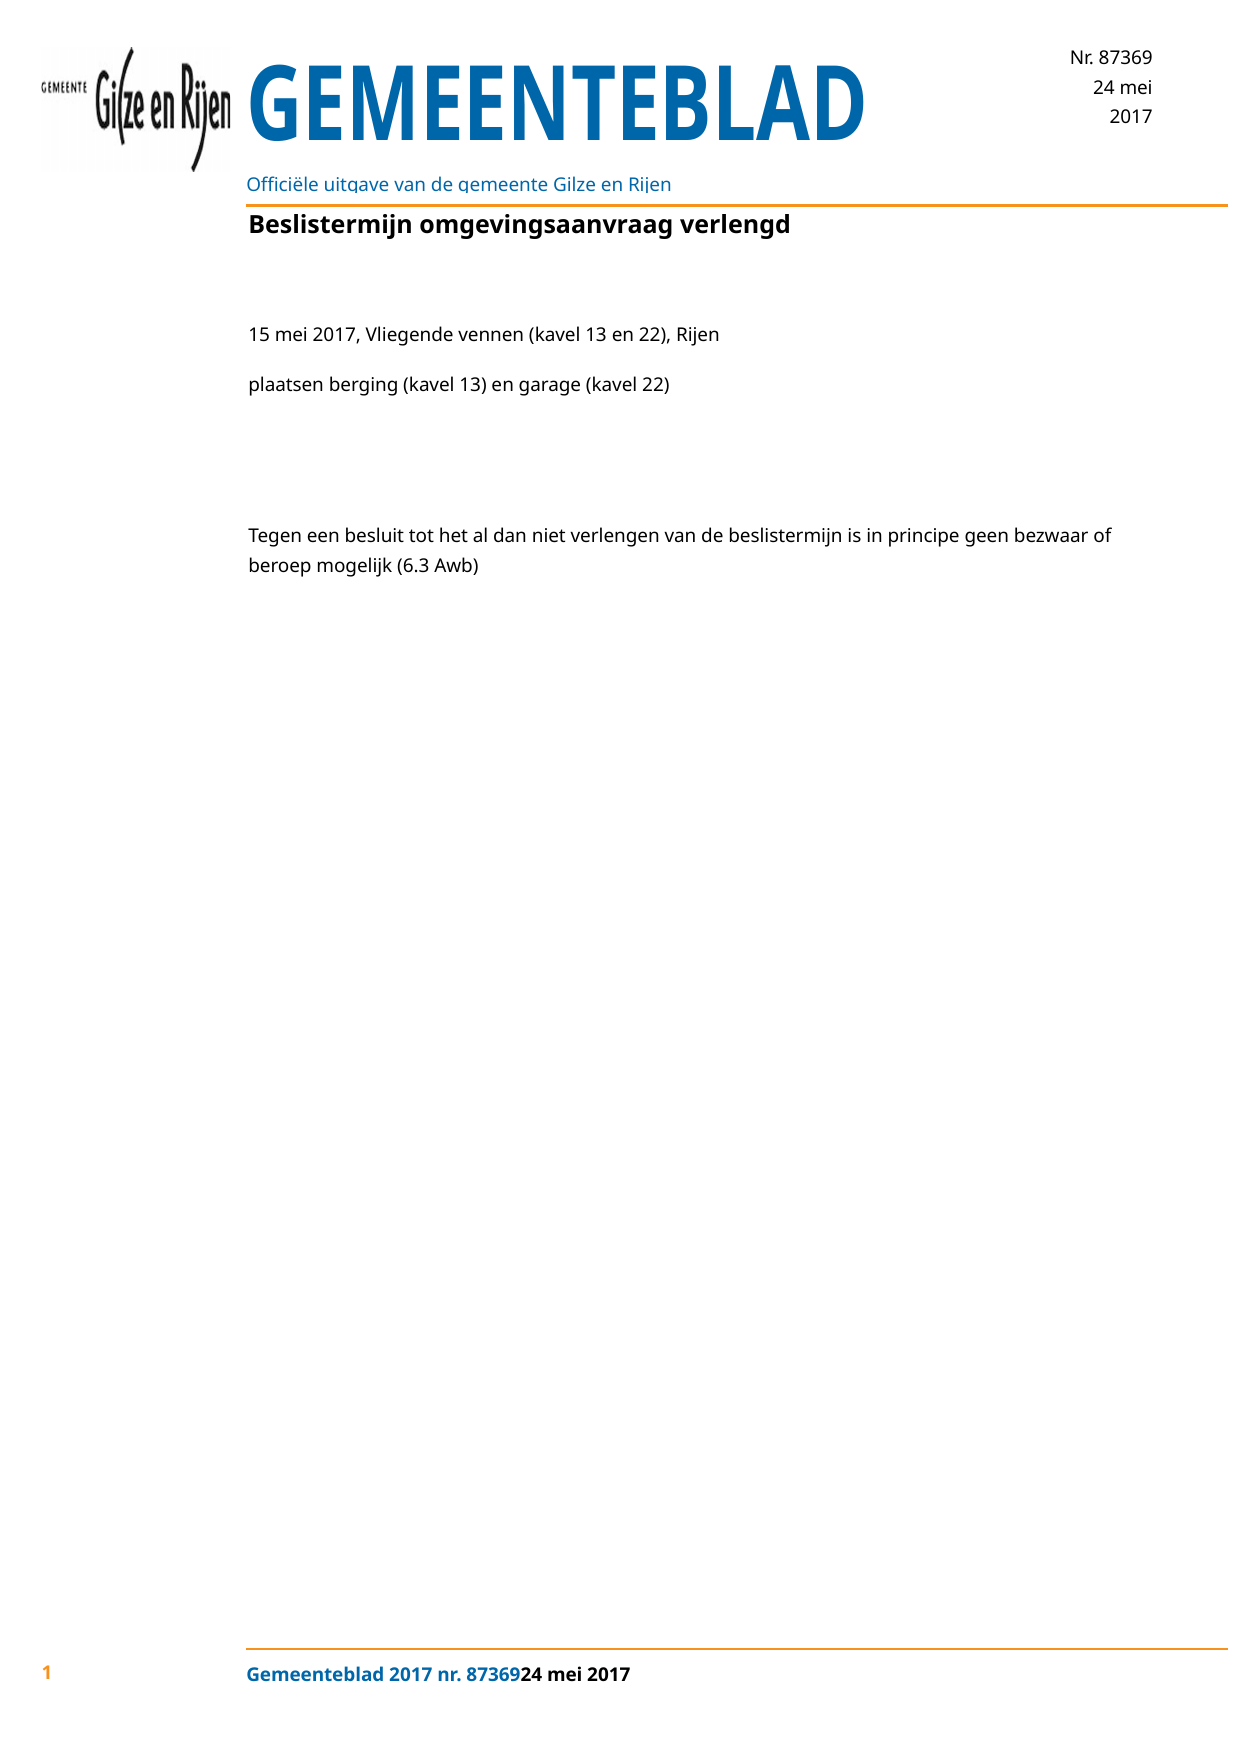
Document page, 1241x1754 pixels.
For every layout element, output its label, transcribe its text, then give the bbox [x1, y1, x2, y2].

text plaatsen berging (kavel 13) en garage (kavel 22) [248, 371, 1152, 397]
text Beslistermijn omgevingsaanvraag verlengd [248, 207, 1152, 241]
picture [41, 47, 231, 172]
text Tegen een besluit tot het al dan niet verlengen van de beslistermijn is in principe geen bezwaar of beroep mogelijk (6.3 Awb) [248, 522, 1152, 578]
text 15 mei 2017, Vliegende vennen (kavel 13 en 22), Rijen [248, 321, 1152, 346]
